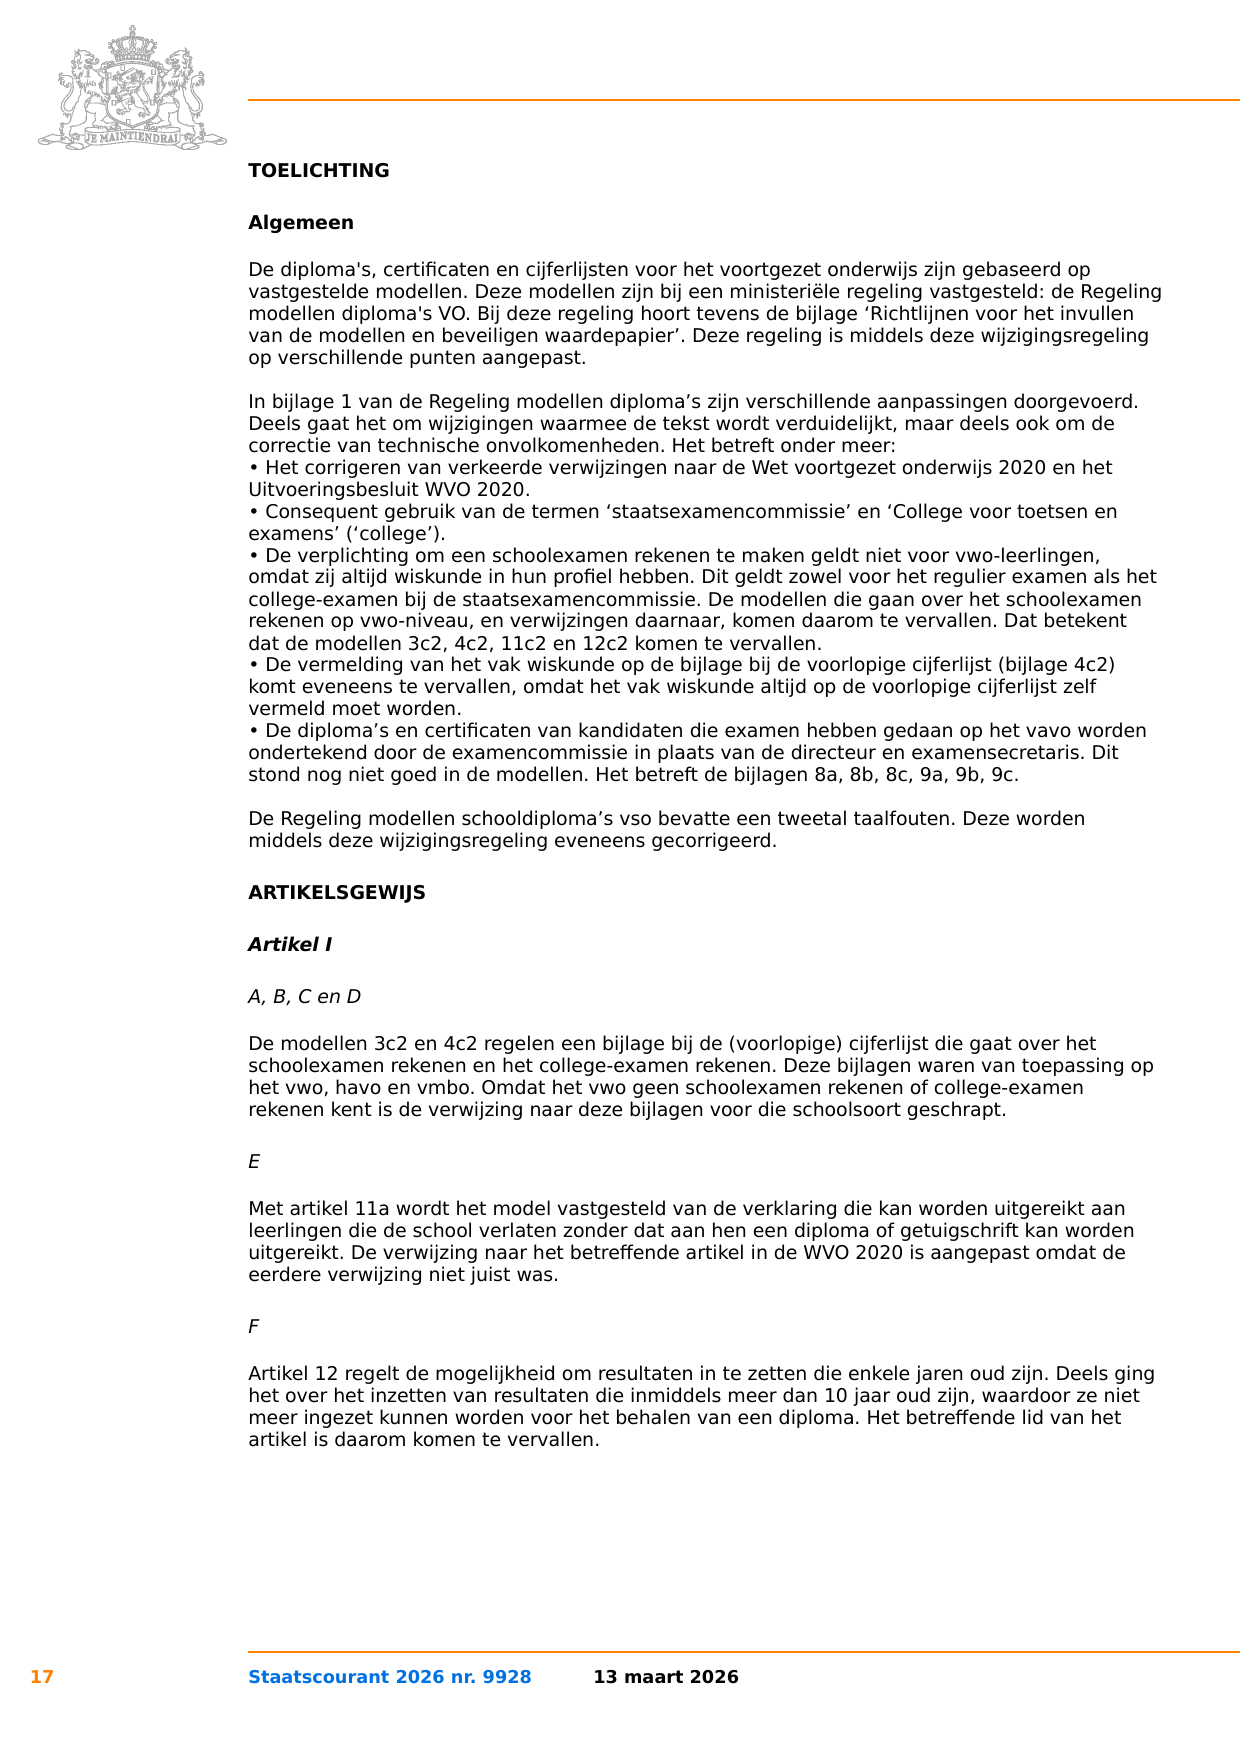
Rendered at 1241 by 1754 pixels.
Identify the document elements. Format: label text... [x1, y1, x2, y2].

subtitle ARTIKELSGEWIJS [248, 882, 1163, 904]
text De Regeling modellen schooldiploma’s vso bevatte een tweetal taalfouten. Deze worden middels deze wijzigingsregeling eveneens gecorrigeerd. [248, 808, 1163, 852]
subtitle A, B, C en D [248, 986, 1163, 1008]
text Artikel 12 regelt de mogelijkheid om resultaten in te zetten die enkele jaren oud zijn. Deels ging het over het inzetten van resultaten die inmiddels meer dan 10 jaar oud zijn, waardoor ze niet meer ingezet kunnen worden voor het behalen van een diploma. Het betreffende lid van het artikel is daarom komen te vervallen. [248, 1363, 1163, 1451]
text • De vermelding van het vak wiskunde op de bijlage bij de voorlopige cijferlijst (bijlage 4c2) komt eveneens te vervallen, omdat het vak wiskunde altijd op de voorlopige cijferlijst zelf vermeld moet worden. [248, 654, 1163, 720]
picture [38, 25, 227, 150]
subtitle Artikel I [248, 934, 1163, 956]
text Met artikel 11a wordt het model vastgesteld van de verklaring die kan worden uitgereikt aan leerlingen die de school verlaten zonder dat aan hen een diploma of getuigschrift kan worden uitgereikt. De verwijzing naar het betreffende artikel in de WVO 2020 is aangepast omdat de eerdere verwijzing niet juist was. [248, 1198, 1163, 1286]
subtitle F [248, 1316, 1163, 1338]
text • De verplichting om een schoolexamen rekenen te maken geldt niet voor vwo-leerlingen, omdat zij altijd wiskunde in hun profiel hebben. Dit geldt zowel voor het regulier examen als het college-examen bij de staatsexamencommissie. De modellen die gaan over het schoolexamen rekenen op vwo-niveau, en verwijzingen daarnaar, komen daarom te vervallen. Dat betekent dat de modellen 3c2, 4c2, 11c2 en 12c2 komen te vervallen. [248, 544, 1163, 654]
text • Het corrigeren van verkeerde verwijzingen naar de Wet voortgezet onderwijs 2020 en het Uitvoeringsbesluit WVO 2020. [248, 457, 1163, 501]
text • Consequent gebruik van de termen ‘staatsexamencommissie’ en ‘College voor toetsen en examens’ (‘college’). [248, 501, 1163, 544]
subtitle TOELICHTING [248, 160, 1163, 182]
text De diploma's, certificaten en cijferlijsten voor het voortgezet onderwijs zijn gebaseerd op vastgestelde modellen. Deze modellen zijn bij een ministeriële regeling vastgesteld: de Regeling modellen diploma's VO. Bij deze regeling hoort tevens de bijlage ‘Richtlijnen voor het invullen van de modellen en beveiligen waardepapier’. Deze regeling is middels deze wijzigingsregeling op verschillende punten aangepast. [248, 259, 1163, 369]
subtitle E [248, 1151, 1163, 1173]
text • De diploma’s en certificaten van kandidaten die examen hebben gedaan op het vavo worden ondertekend door de examencommissie in plaats van de directeur en examensecretaris. Dit stond nog niet goed in de modellen. Het betreft de bijlagen 8a, 8b, 8c, 9a, 9b, 9c. [248, 720, 1163, 786]
text In bijlage 1 van de Regeling modellen diploma’s zijn verschillende aanpassingen doorgevoerd. Deels gaat het om wijzigingen waarmee de tekst wordt verduidelijkt, maar deels ook om de correctie van technische onvolkomenheden. Het betreft onder meer: [248, 391, 1163, 457]
subtitle Algemeen [248, 212, 1163, 234]
text De modellen 3c2 en 4c2 regelen een bijlage bij de (voorlopige) cijferlijst die gaat over het schoolexamen rekenen en het college-examen rekenen. Deze bijlagen waren van toepassing op het vwo, havo en vmbo. Omdat het vwo geen schoolexamen rekenen of college-examen rekenen kent is de verwijzing naar deze bijlagen voor die schoolsoort geschrapt. [248, 1033, 1163, 1121]
